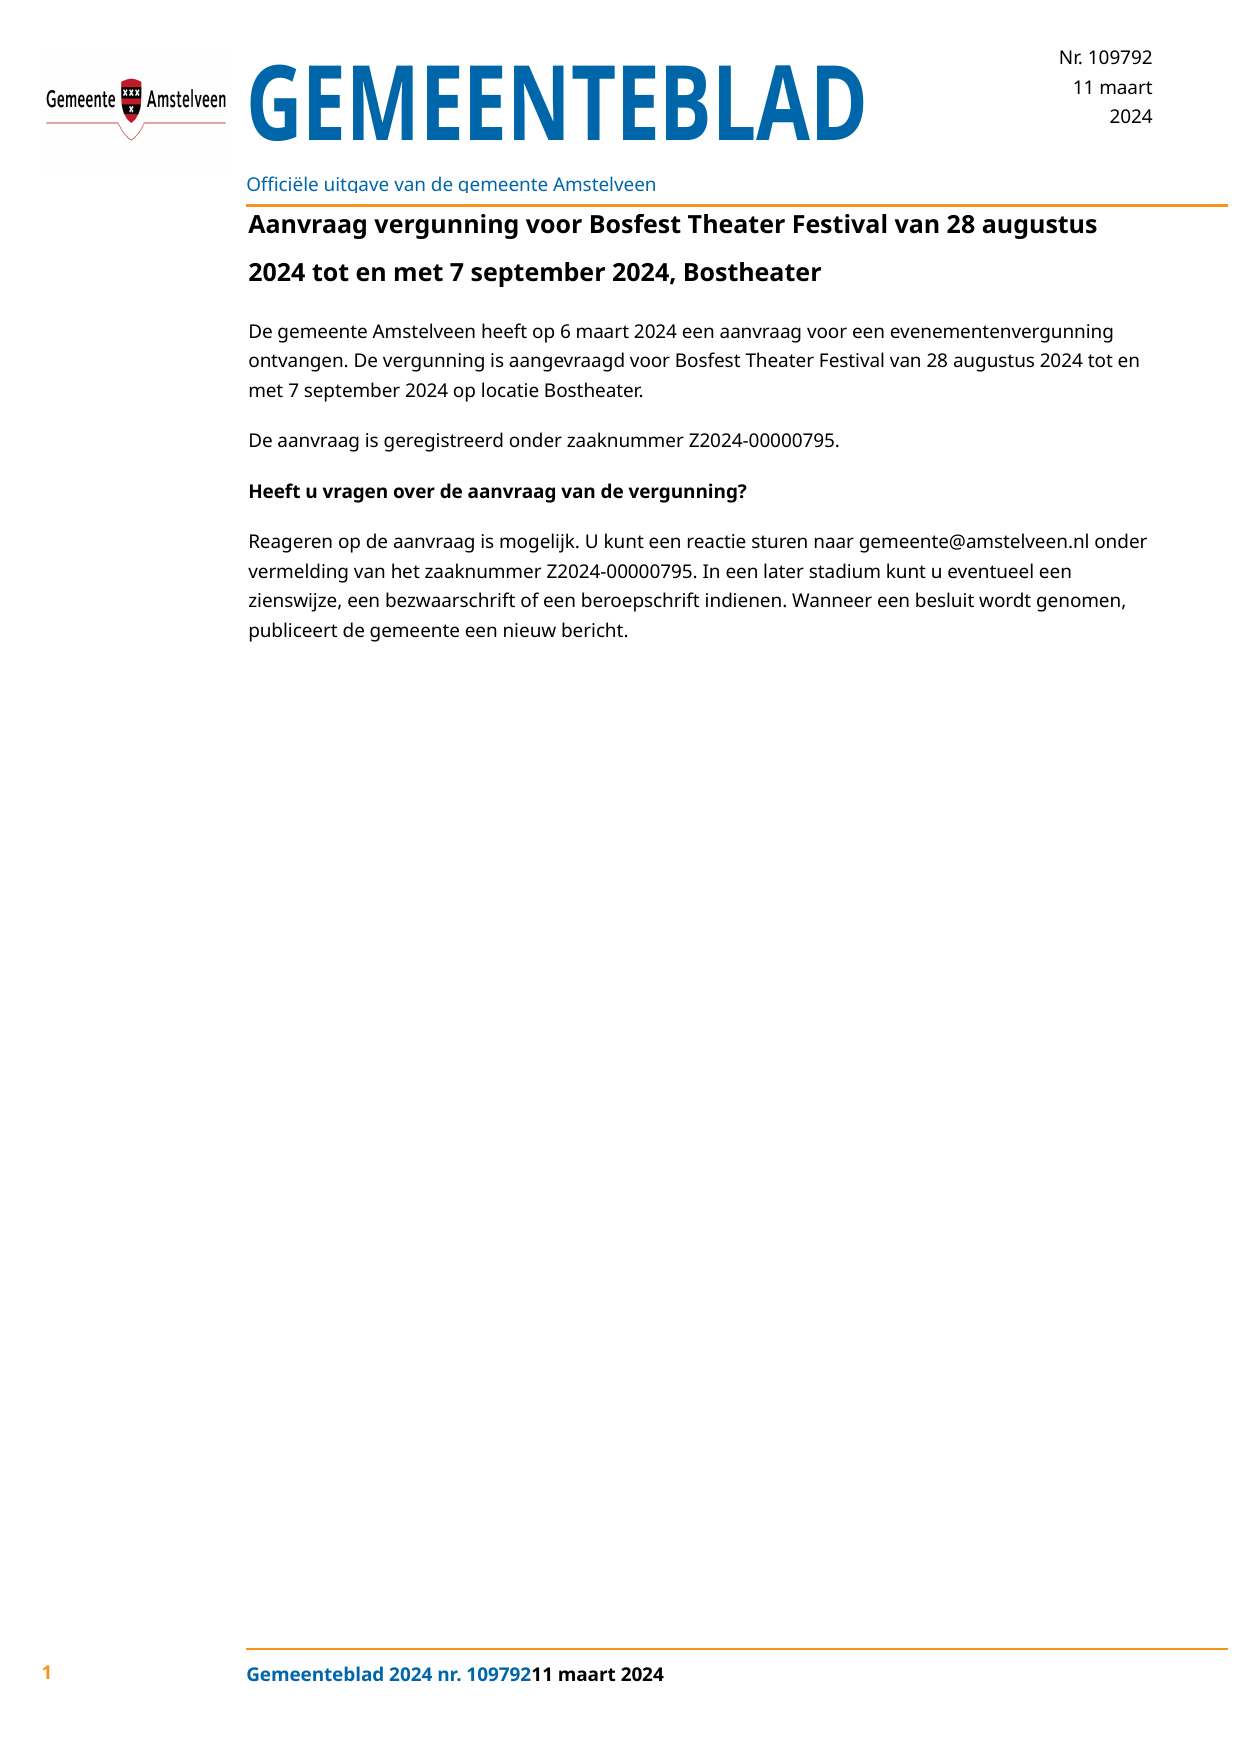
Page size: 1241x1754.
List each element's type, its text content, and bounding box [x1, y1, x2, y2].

picture [41, 47, 231, 172]
text Heeft u vragen over de aanvraag van de vergunning? [248, 478, 1152, 504]
text De aanvraag is geregistreerd onder zaaknummer Z2024-00000795. [248, 427, 1152, 453]
text Reageren op de aanvraag is mogelijk. U kunt een reactie sturen naar gemeente@amstelveen.nl onder vermelding van het zaaknummer Z2024-00000795. In een later stadium kunt u eventueel een zienswijze, een bezwaarschrift of een beroepschrift indienen. Wanneer een besluit wordt genomen, publiceert de gemeente een nieuw bericht. [248, 528, 1152, 643]
text De gemeente Amstelveen heeft op 6 maart 2024 een aanvraag voor een evenementenvergunning ontvangen. De vergunning is aangevraagd voor Bosfest Theater Festival van 28 augustus 2024 tot en met 7 september 2024 op locatie Bostheater. [248, 318, 1152, 403]
text Aanvraag vergunning voor Bosfest Theater Festival van 28 augustus 2024 tot en met 7 september 2024, Bostheater [248, 207, 1152, 288]
